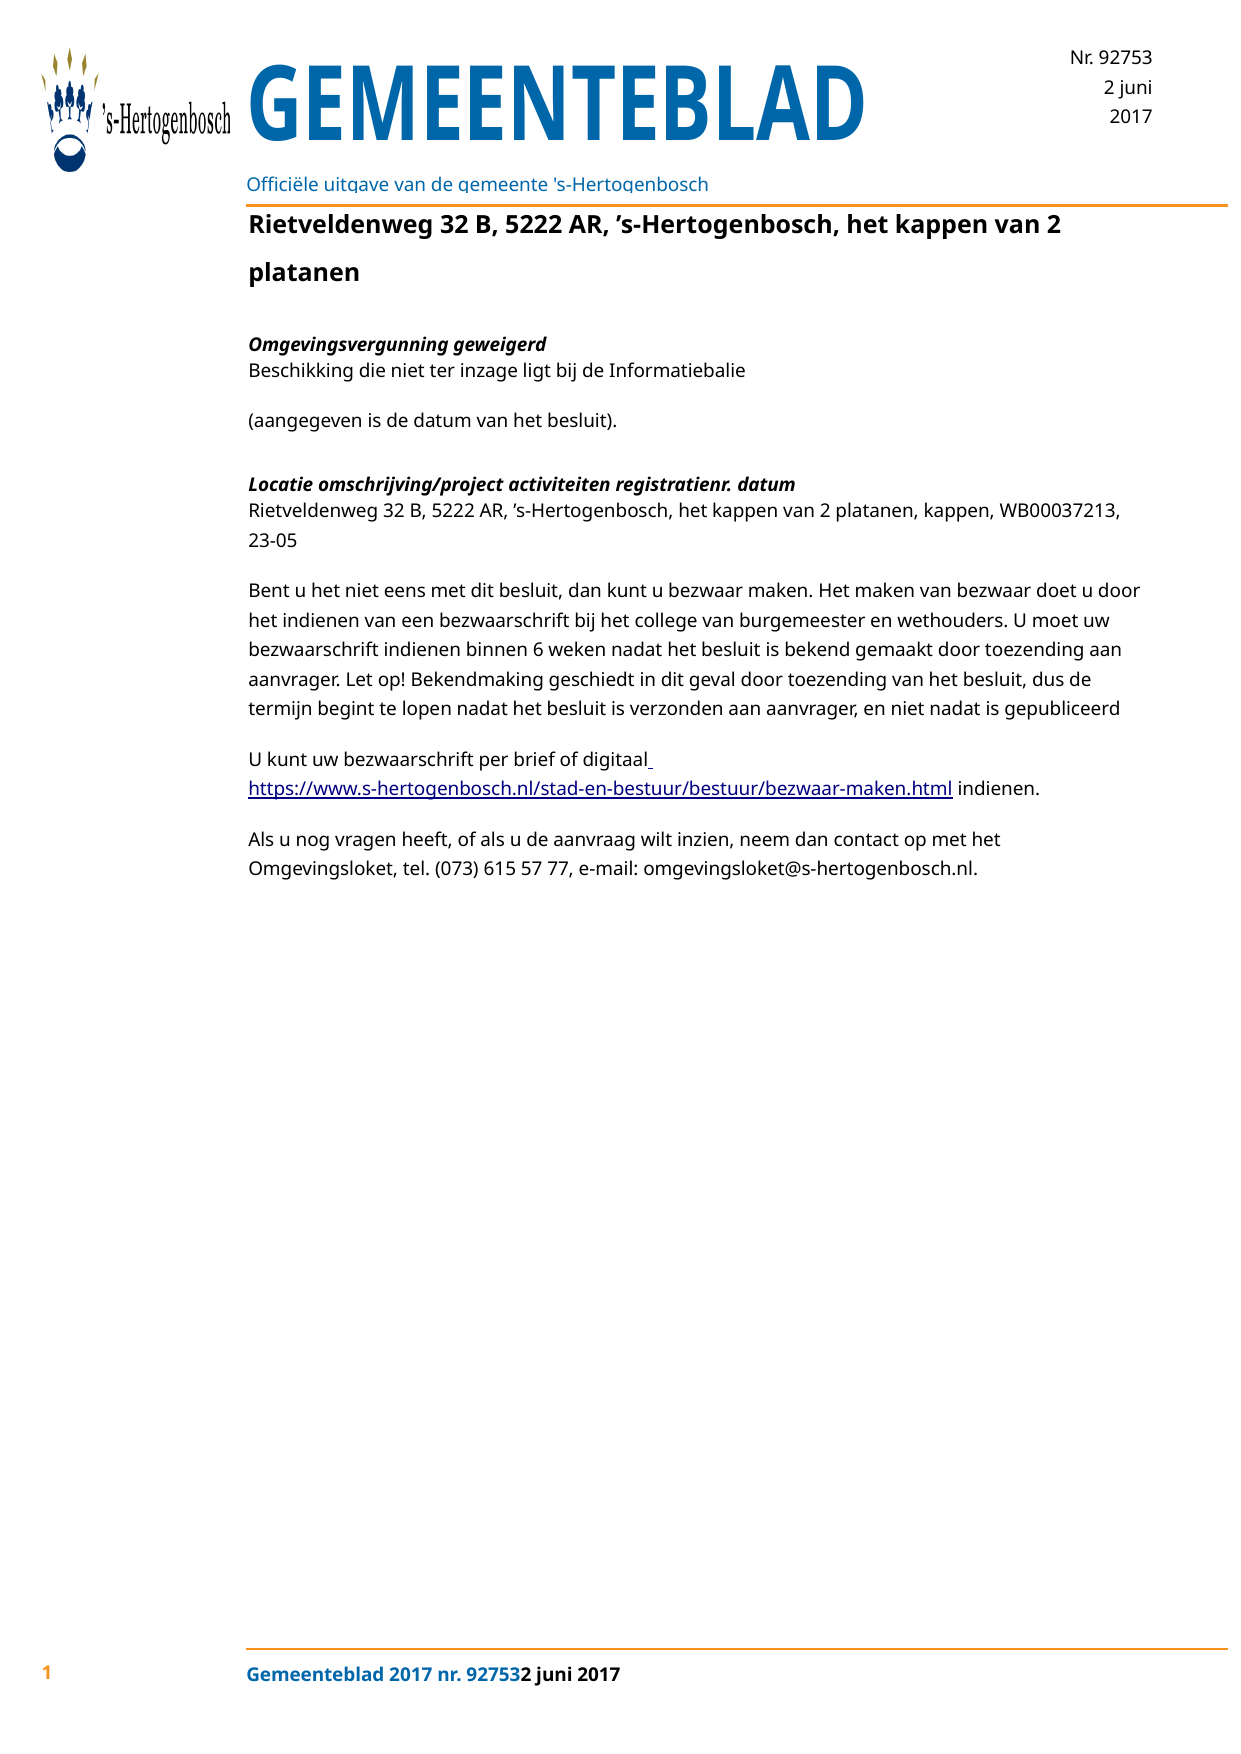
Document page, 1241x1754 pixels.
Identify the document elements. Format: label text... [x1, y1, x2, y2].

picture [41, 47, 231, 172]
text Locatie omschrijving/project activiteiten registratienr. datum [248, 472, 1152, 497]
text (aangegeven is de datum van het besluit). [248, 408, 1152, 433]
text Bent u het niet eens met dit besluit, dan kunt u bezwaar maken. Het maken van bezwaar doet u door het indienen van een bezwaarschrift bij het college van burgemeester en wethouders. U moet uw bezwaarschrift indienen binnen 6 weken nadat het besluit is bekend gemaakt door toezending aan aanvrager. Let op! Bekendmaking geschiedt in dit geval door toezending van het besluit, dus de termijn begint te lopen nadat het besluit is verzonden aan aanvrager, en niet nadat is gepubliceerd [248, 577, 1152, 721]
text Omgevingsvergunning geweigerd [248, 331, 1152, 357]
text Beschikking die niet ter inzage ligt bij de Informatiebalie [248, 357, 1152, 383]
text Als u nog vragen heeft, of als u de aanvraag wilt inzien, neem dan contact op met het Omgevingsloket, tel. (073) 615 57 77, e-mail: omgevingsloket@s-hertogenbosch.nl. [248, 826, 1152, 881]
text Rietveldenweg 32 B, 5222 AR, ’s-Hertogenbosch, het kappen van 2 platanen, kappen, WB00037213, 23-05 [248, 497, 1152, 553]
text Rietveldenweg 32 B, 5222 AR, ’s-Hertogenbosch, het kappen van 2 platanen [248, 207, 1152, 288]
text U kunt uw bezwaarschrift per brief of digitaal https://www.s-hertogenbosch.nl/stad-en-bestuur/bestuur/bezwaar-maken.html indienen. [248, 746, 1152, 801]
